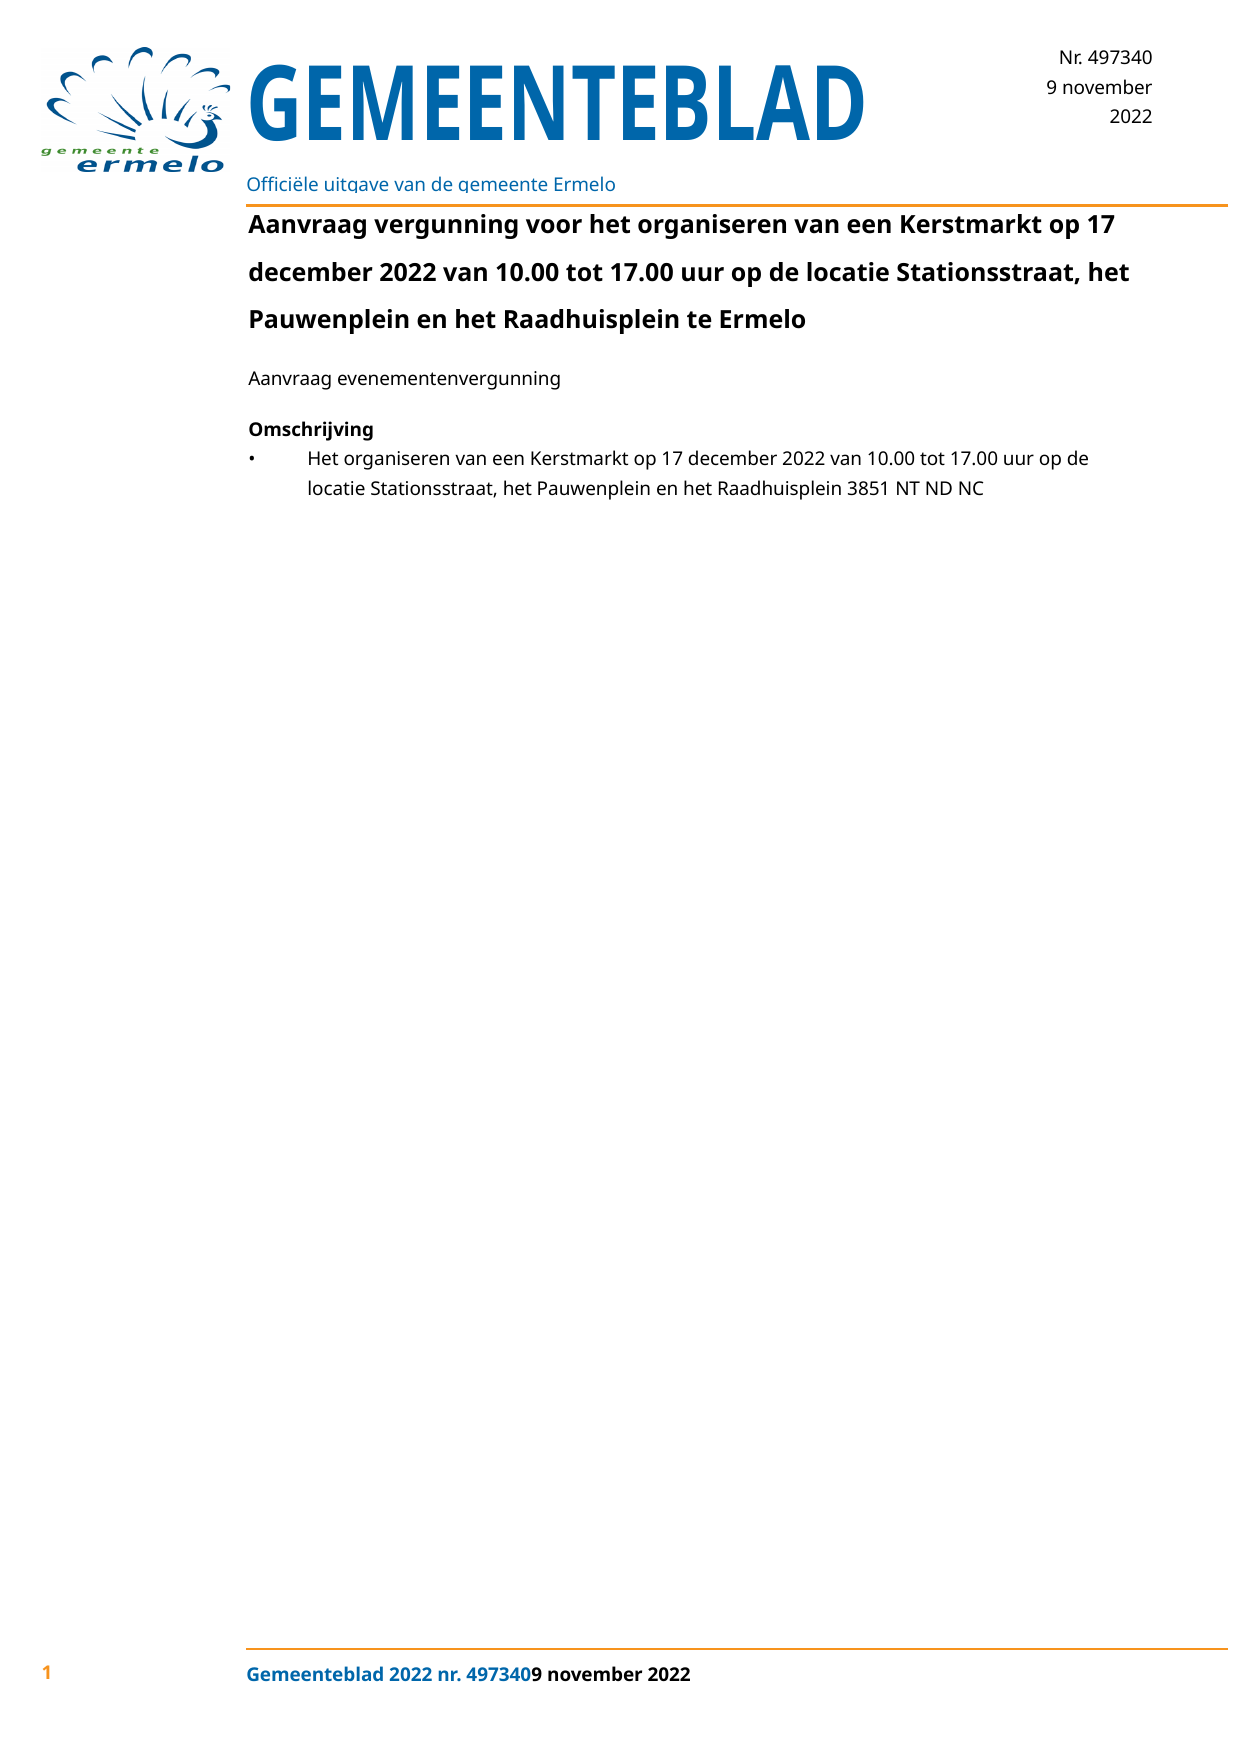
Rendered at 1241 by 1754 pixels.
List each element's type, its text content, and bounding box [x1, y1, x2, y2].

text Omschrijving [248, 416, 1152, 442]
text Aanvraag evenementenvergunning [248, 366, 1152, 391]
text Aanvraag vergunning voor het organiseren van een Kerstmarkt op 17 december 2022 van 10.00 tot 17.00 uur op de locatie Stationsstraat, het Pauwenplein en het Raadhuisplein te Ermelo [248, 207, 1152, 336]
list Het organiseren van een Kerstmarkt op 17 december 2022 van 10.00 tot 17.00 uur op de locatie Stationsstraat, het Pauwenplein en het Raadhuisplein 3851 NT ND NC [248, 446, 1152, 501]
picture [41, 47, 231, 172]
